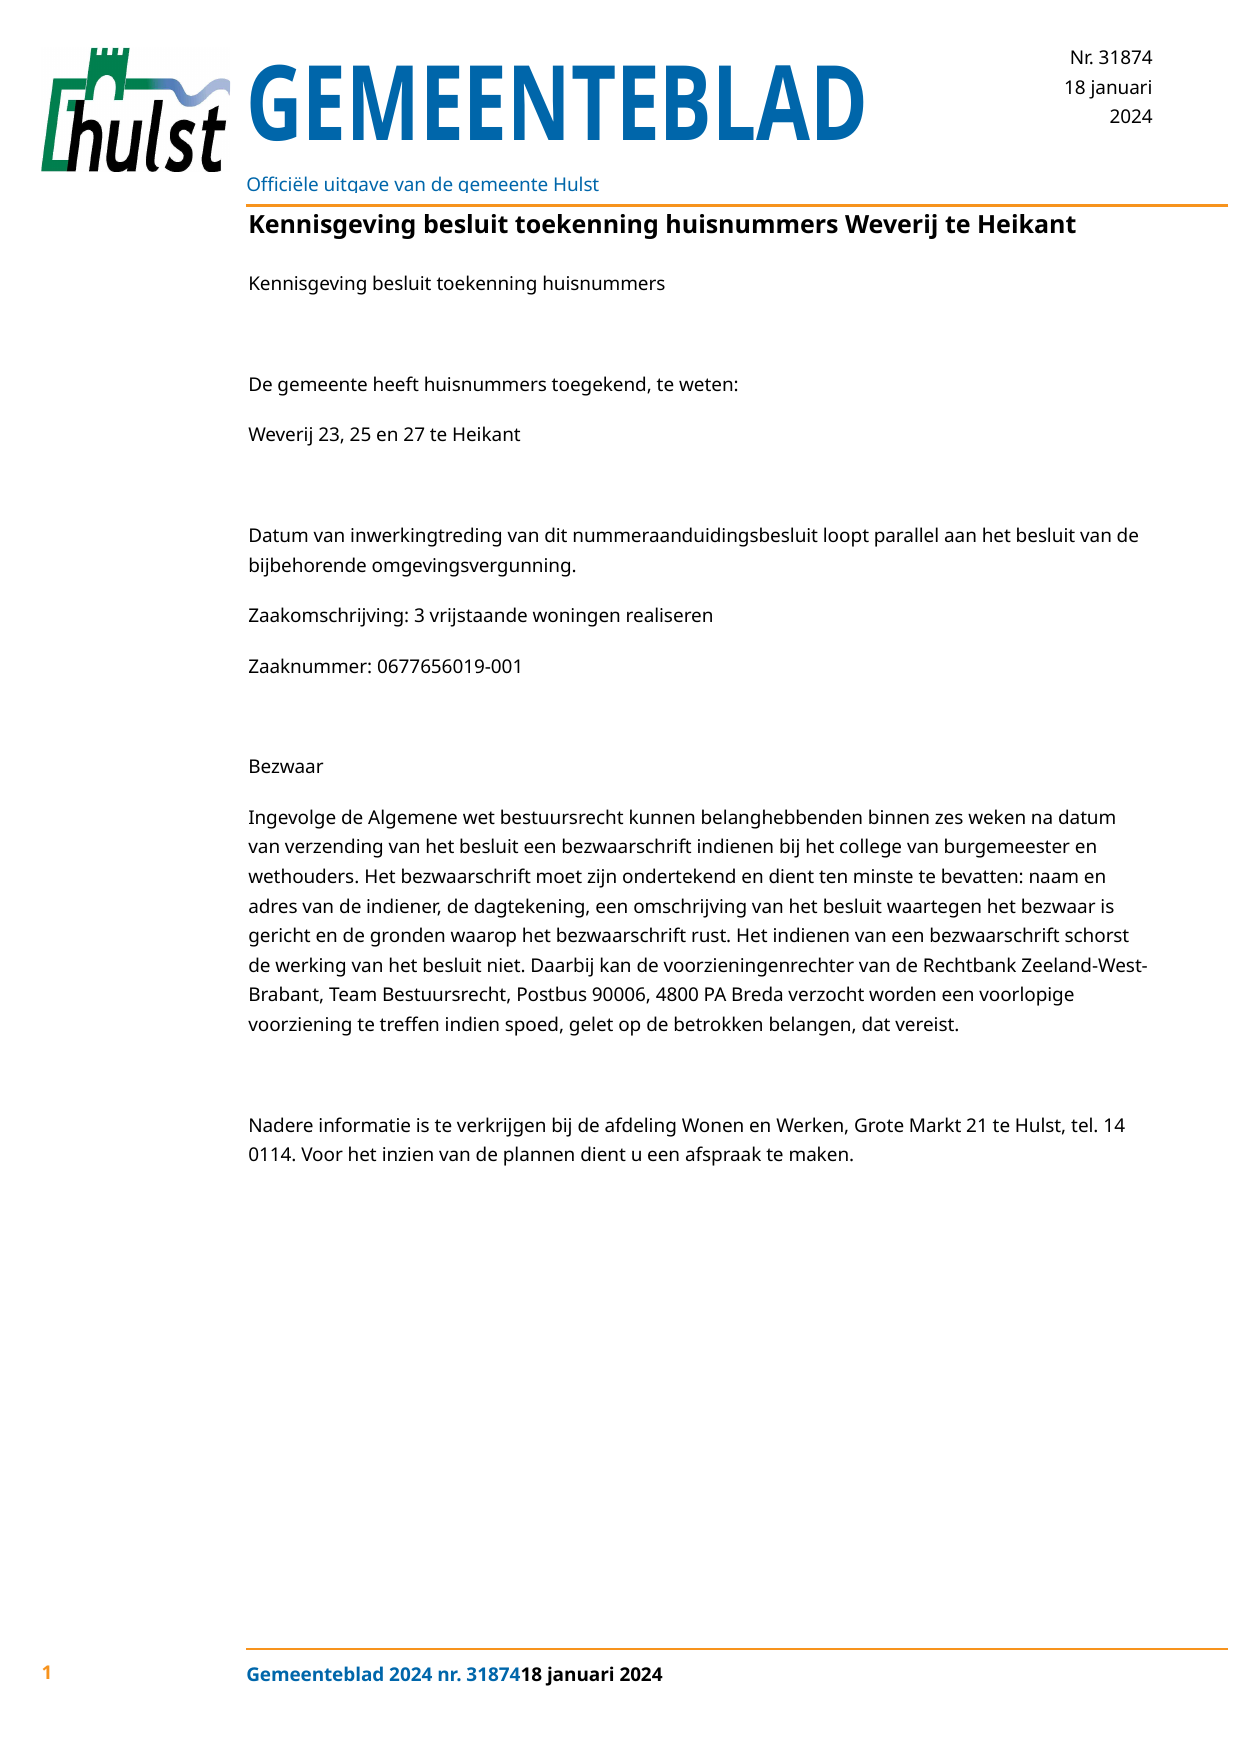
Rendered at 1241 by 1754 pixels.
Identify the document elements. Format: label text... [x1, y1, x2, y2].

text Ingevolge de Algemene wet bestuursrecht kunnen belanghebbenden binnen zes weken na datum van verzending van het besluit een bezwaarschrift indienen bij het college van burgemeester en wethouders. Het bezwaarschrift moet zijn ondertekend en dient ten minste te bevatten: naam en adres van de indiener, de dagtekening, een omschrijving van het besluit waartegen het bezwaar is gericht en de gronden waarop het bezwaarschrift rust. Het indienen van een bezwaarschrift schorst de werking van het besluit niet. Daarbij kan de voorzieningenrechter van de Rechtbank Zeeland-West-Brabant, Team Bestuursrecht, Postbus 90006, 4800 PA Breda verzocht worden een voorlopige voorziening te treffen indien spoed, gelet op de betrokken belangen, dat vereist. [248, 804, 1152, 1037]
text De gemeente heeft huisnummers toegekend, te weten: [248, 371, 1152, 397]
text Zaaknummer: 0677656019-001 [248, 653, 1152, 678]
text Zaakomschrijving: 3 vrijstaande woningen realiseren [248, 602, 1152, 628]
text Kennisgeving besluit toekenning huisnummers [248, 270, 1152, 296]
text Nadere informatie is te verkrijgen bij de afdeling Wonen en Werken, Grote Markt 21 te Hulst, tel. 14 0114. Voor het inzien van de plannen dient u een afspraak te maken. [248, 1112, 1152, 1167]
text Bezwaar [248, 754, 1152, 779]
picture [41, 47, 231, 172]
text Kennisgeving besluit toekenning huisnummers Weverij te Heikant [248, 207, 1152, 241]
text Datum van inwerkingtreding van dit nummeraanduidingsbesluit loopt parallel aan het besluit van de bijbehorende omgevingsvergunning. [248, 522, 1152, 578]
text Weverij 23, 25 en 27 te Heikant [248, 422, 1152, 447]
